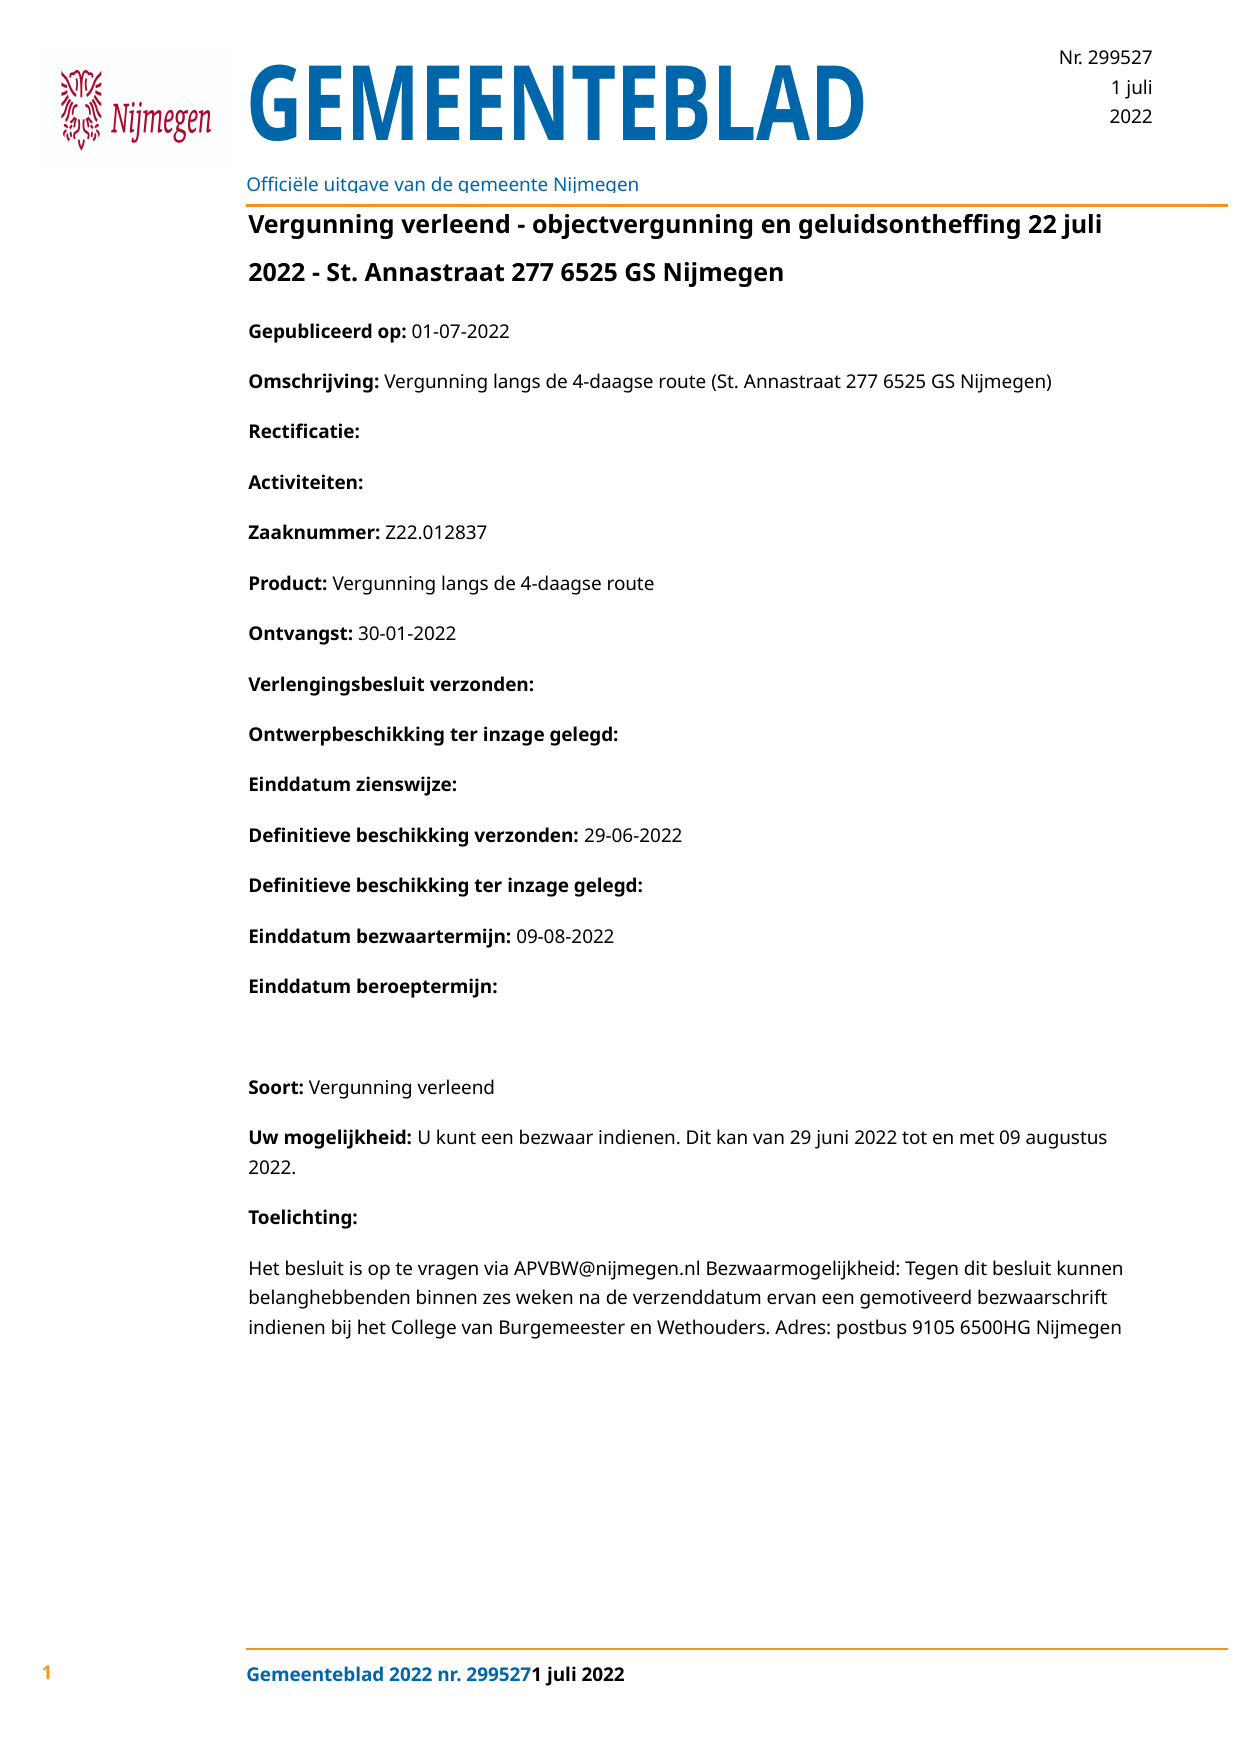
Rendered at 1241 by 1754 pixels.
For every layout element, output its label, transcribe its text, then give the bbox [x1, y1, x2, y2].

text Ontvangst: 30-01-2022 [248, 620, 1152, 646]
text Product: Vergunning langs de 4-daagse route [248, 570, 1152, 596]
text Toelichting: [248, 1204, 1152, 1230]
text Het besluit is op te vragen via APVBW@nijmegen.nl Bezwaarmogelijkheid: Tegen dit besluit kunnen belanghebbenden binnen zes weken na de verzenddatum ervan een gemotiveerd bezwaarschrift indienen bij het College van Burgemeester en Wethouders. Adres: postbus 9105 6500HG Nijmegen [248, 1255, 1152, 1340]
text Gepubliceerd op: 01-07-2022 [248, 318, 1152, 344]
text Soort: Vergunning verleend [248, 1074, 1152, 1100]
text Ontwerpbeschikking ter inzage gelegd: [248, 721, 1152, 747]
picture [41, 47, 231, 172]
text Uw mogelijkheid: U kunt een bezwaar indienen. Dit kan van 29 juni 2022 tot en met 09 augustus 2022. [248, 1124, 1152, 1180]
text Einddatum bezwaartermijn: 09-08-2022 [248, 923, 1152, 949]
text Rectificatie: [248, 419, 1152, 444]
text Zaaknummer: Z22.012837 [248, 519, 1152, 545]
text Einddatum zienswijze: [248, 772, 1152, 797]
text Verlengingsbesluit verzonden: [248, 671, 1152, 697]
text Definitieve beschikking verzonden: 29-06-2022 [248, 822, 1152, 848]
text Vergunning verleend - objectvergunning en geluidsontheffing 22 juli 2022 - St. Annastraat 277 6525 GS Nijmegen [248, 207, 1152, 288]
text Activiteiten: [248, 469, 1152, 495]
text Definitieve beschikking ter inzage gelegd: [248, 872, 1152, 898]
text Einddatum beroeptermijn: [248, 973, 1152, 999]
text Omschrijving: Vergunning langs de 4-daagse route (St. Annastraat 277 6525 GS Nijmegen) [248, 368, 1152, 394]
